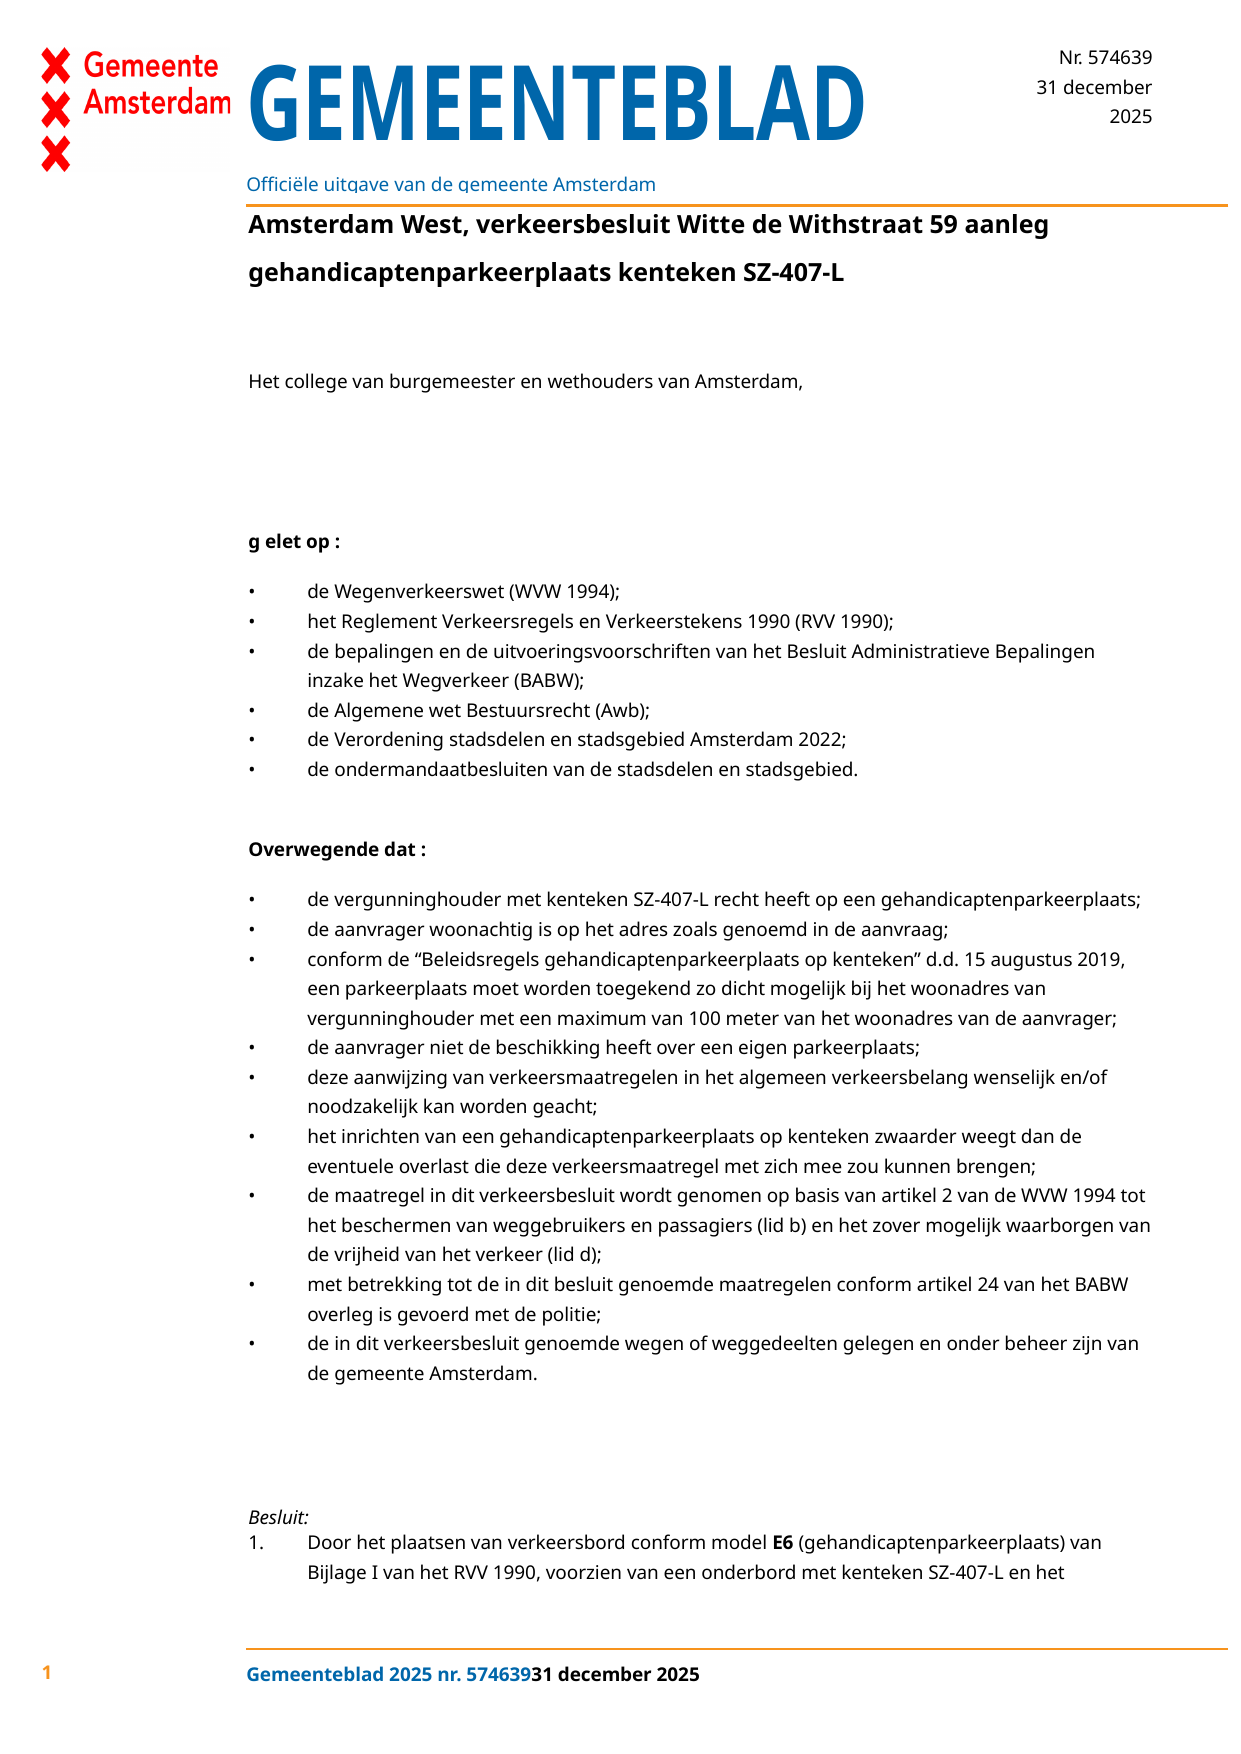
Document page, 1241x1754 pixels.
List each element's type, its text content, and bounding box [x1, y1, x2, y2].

list de Wegenverkeerswet (WVW 1994); [248, 579, 1152, 604]
list de maatregel in dit verkeersbesluit wordt genomen op basis van artikel 2 van de WVW 1994 tot het beschermen van weggebruikers en passagiers (lid b) en het zover mogelijk waarborgen van de vrijheid van het verkeer (lid d); [248, 1182, 1152, 1267]
list de ondermandaatbesluiten van de stadsdelen en stadsgebied. [248, 756, 1152, 782]
text Amsterdam West, verkeersbesluit Witte de Withstraat 59 aanleg gehandicaptenparkeerplaats kenteken SZ-407-L [248, 207, 1152, 288]
list conform de “Beleidsregels gehandicaptenparkeerplaats op kenteken” d.d. 15 augustus 2019, een parkeerplaats moet worden toegekend zo dicht mogelijk bij het woonadres van vergunninghouder met een maximum van 100 meter van het woonadres van de aanvrager; [248, 946, 1152, 1031]
list de Verordening stadsdelen en stadsgebied Amsterdam 2022; [248, 727, 1152, 752]
list de Algemene wet Bestuursrecht (Awb); [248, 697, 1152, 723]
text Besluit: [248, 1504, 1152, 1529]
list het inrichten van een gehandicaptenparkeerplaats op kenteken zwaarder weegt dan de eventuele overlast die deze verkeersmaatregel met zich mee zou kunnen brengen; [248, 1123, 1152, 1178]
list Door het plaatsen van verkeersbord conform model E6 (gehandicaptenparkeerplaats) van Bijlage I van het RVV 1990, voorzien van een onderbord met kenteken SZ-407-L en het [248, 1529, 1152, 1585]
list de aanvrager woonachtig is op het adres zoals genoemd in de aanvraag; [248, 916, 1152, 942]
list de bepalingen en de uitvoeringsvoorschriften van het Besluit Administratieve Bepalingen inzake het Wegverkeer (BABW); [248, 638, 1152, 693]
list de aanvrager niet de beschikking heeft over een eigen parkeerplaats; [248, 1034, 1152, 1060]
list deze aanwijzing van verkeersmaatregelen in het algemeen verkeersbelang wenselijk en/of noodzakelijk kan worden geacht; [248, 1064, 1152, 1119]
list de in dit verkeersbesluit genoemde wegen of weggedeelten gelegen en onder beheer zijn van de gemeente Amsterdam. [248, 1330, 1152, 1386]
text Overwegende dat : [248, 836, 1152, 862]
text g elet op : [248, 528, 1152, 554]
text Het college van burgemeester en wethouders van Amsterdam, [248, 368, 1152, 394]
list de vergunninghouder met kenteken SZ-407-L recht heeft op een gehandicaptenparkeerplaats; [248, 887, 1152, 912]
picture [41, 47, 231, 172]
list met betrekking tot de in dit besluit genoemde maatregelen conform artikel 24 van het BABW overleg is gevoerd met de politie; [248, 1271, 1152, 1326]
list het Reglement Verkeersregels en Verkeerstekens 1990 (RVV 1990); [248, 608, 1152, 634]
